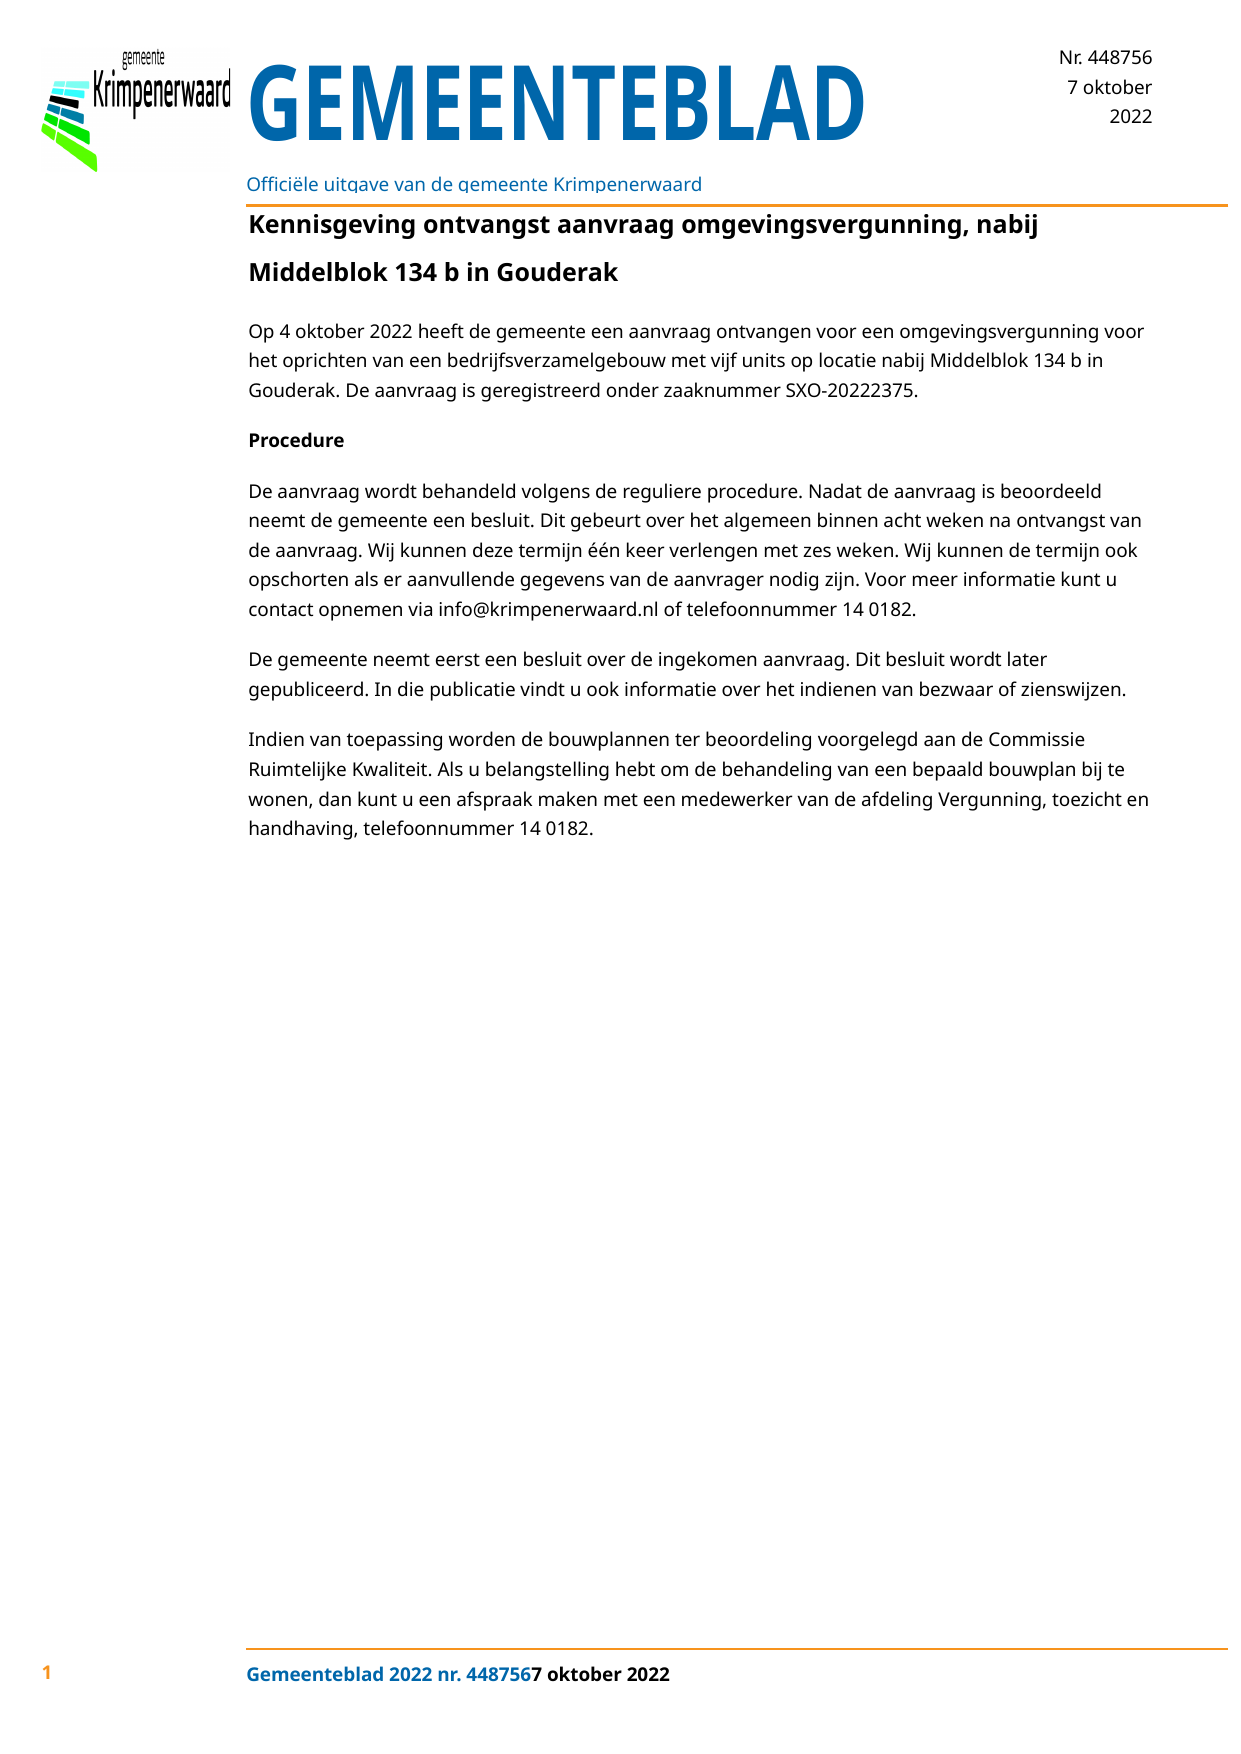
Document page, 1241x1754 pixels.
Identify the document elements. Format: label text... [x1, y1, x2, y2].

text Kennisgeving ontvangst aanvraag omgevingsvergunning, nabij Middelblok 134 b in Gouderak [248, 207, 1152, 288]
text De aanvraag wordt behandeld volgens de reguliere procedure. Nadat de aanvraag is beoordeeld neemt de gemeente een besluit. Dit gebeurt over het algemeen binnen acht weken na ontvangst van de aanvraag. Wij kunnen deze termijn één keer verlengen met zes weken. Wij kunnen de termijn ook opschorten als er aanvullende gegevens van de aanvrager nodig zijn. Voor meer informatie kunt u contact opnemen via info@krimpenerwaard.nl of telefoonnummer 14 0182. [248, 478, 1152, 622]
text Indien van toepassing worden de bouwplannen ter beoordeling voorgelegd aan de Commissie Ruimtelijke Kwaliteit. Als u belangstelling hebt om de behandeling van een bepaald bouwplan bij te wonen, dan kunt u een afspraak maken met een medewerker van de afdeling Vergunning, toezicht en handhaving, telefoonnummer 14 0182. [248, 727, 1152, 841]
text Procedure [248, 427, 1152, 453]
text Op 4 oktober 2022 heeft de gemeente een aanvraag ontvangen voor een omgevingsvergunning voor het oprichten van een bedrijfsverzamelgebouw met vijf units op locatie nabij Middelblok 134 b in Gouderak. De aanvraag is geregistreerd onder zaaknummer SXO-20222375. [248, 318, 1152, 403]
text De gemeente neemt eerst een besluit over de ingekomen aanvraag. Dit besluit wordt later gepubliceerd. In die publicatie vindt u ook informatie over het indienen van bezwaar of zienswijzen. [248, 647, 1152, 702]
picture [41, 47, 231, 172]
